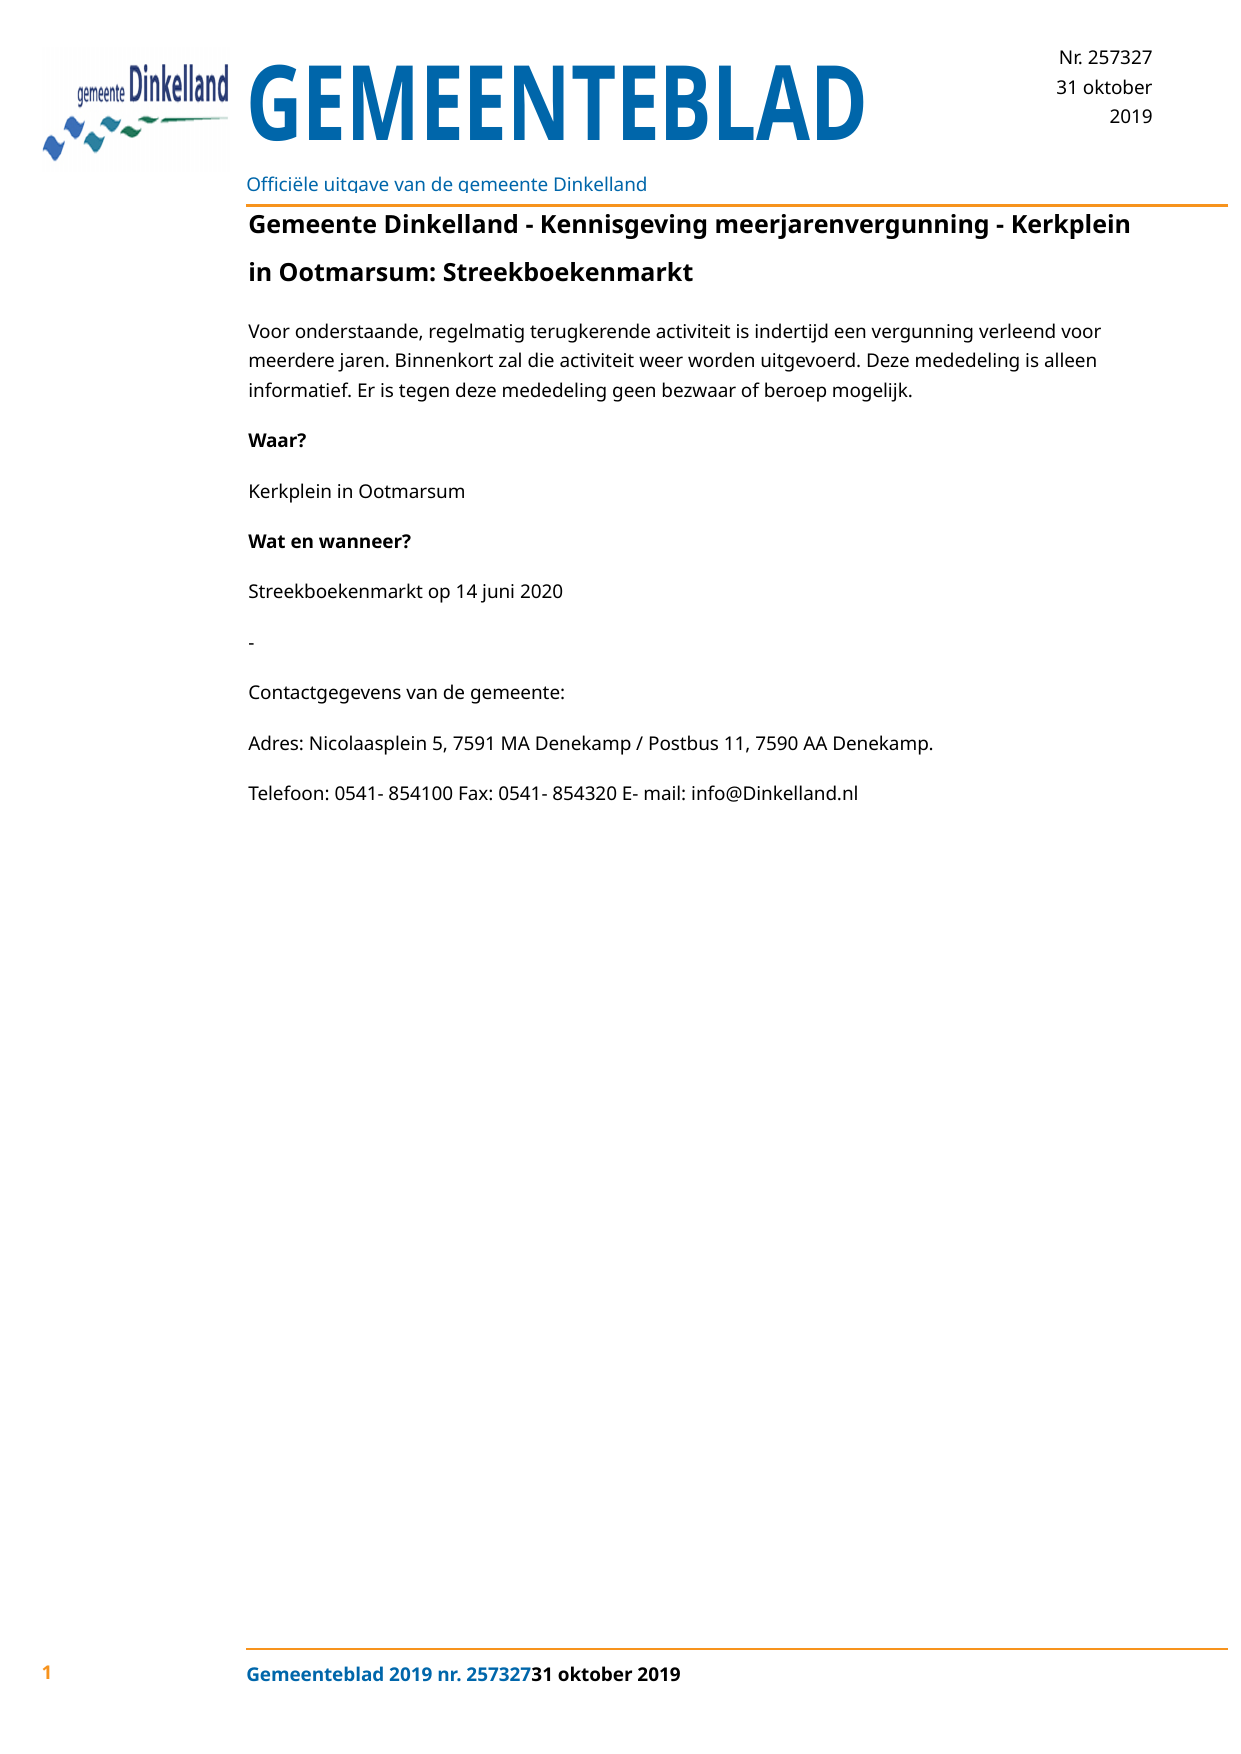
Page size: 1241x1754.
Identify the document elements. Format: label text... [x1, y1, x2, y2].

text Voor onderstaande, regelmatig terugkerende activiteit is indertijd een vergunning verleend voor meerdere jaren. Binnenkort zal die activiteit weer worden uitgevoerd. Deze mededeling is alleen informatief. Er is tegen deze mededeling geen bezwaar of beroep mogelijk. [248, 318, 1152, 403]
picture [41, 47, 231, 172]
text Contactgegevens van de gemeente: [248, 679, 1152, 705]
text - [248, 629, 1152, 655]
text Streekboekenmarkt op 14 juni 2020 [248, 579, 1152, 604]
text Telefoon: 0541- 854100 Fax: 0541- 854320 E- mail: info@Dinkelland.nl [248, 780, 1152, 806]
text Gemeente Dinkelland - Kennisgeving meerjarenvergunning - Kerkplein in Ootmarsum: Streekboekenmarkt [248, 207, 1152, 288]
text Wat en wanneer? [248, 528, 1152, 554]
text Waar? [248, 427, 1152, 453]
text Adres: Nicolaasplein 5, 7591 MA Denekamp / Postbus 11, 7590 AA Denekamp. [248, 730, 1152, 756]
text Kerkplein in Ootmarsum [248, 478, 1152, 504]
